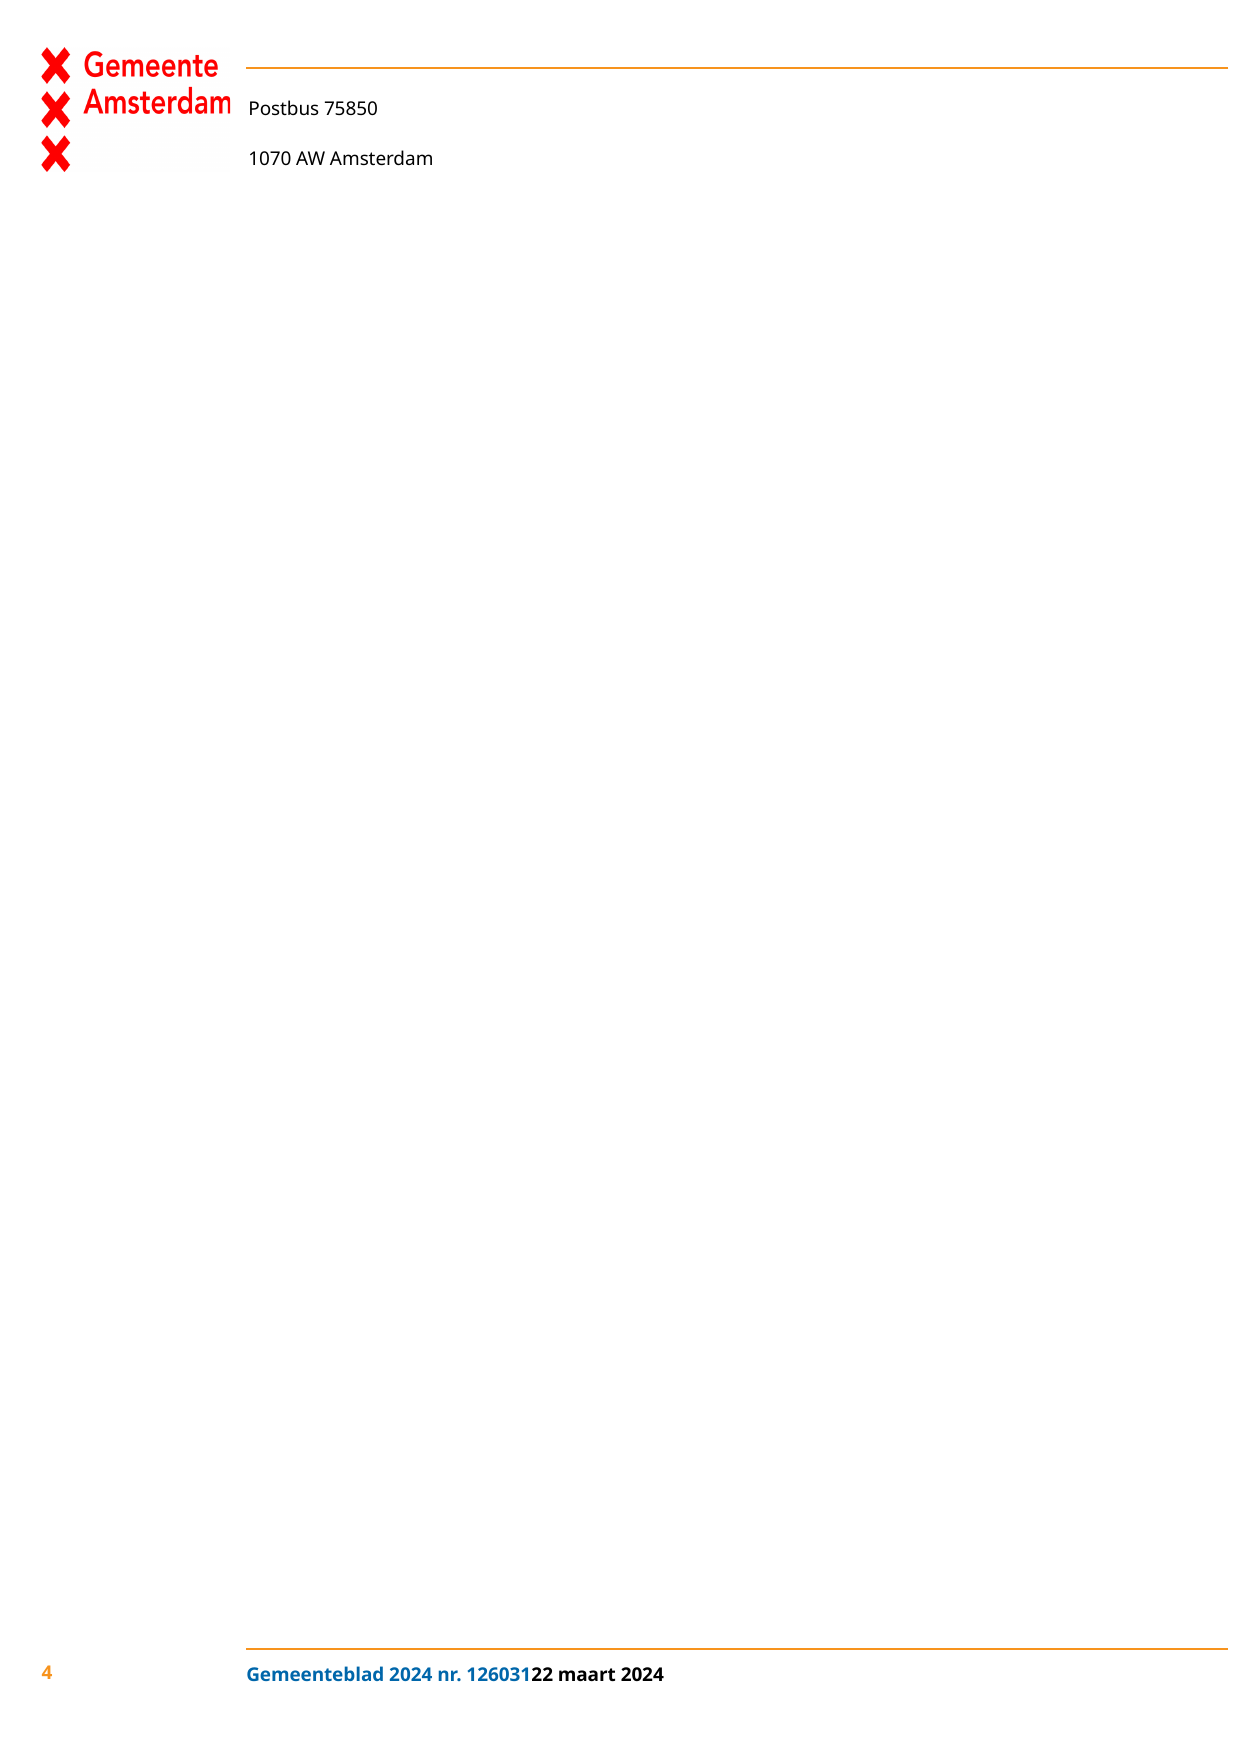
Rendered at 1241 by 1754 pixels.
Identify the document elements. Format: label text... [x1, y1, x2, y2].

text 1070 AW Amsterdam [248, 145, 1152, 171]
picture [41, 47, 231, 172]
text Postbus 75850 [248, 95, 1152, 121]
